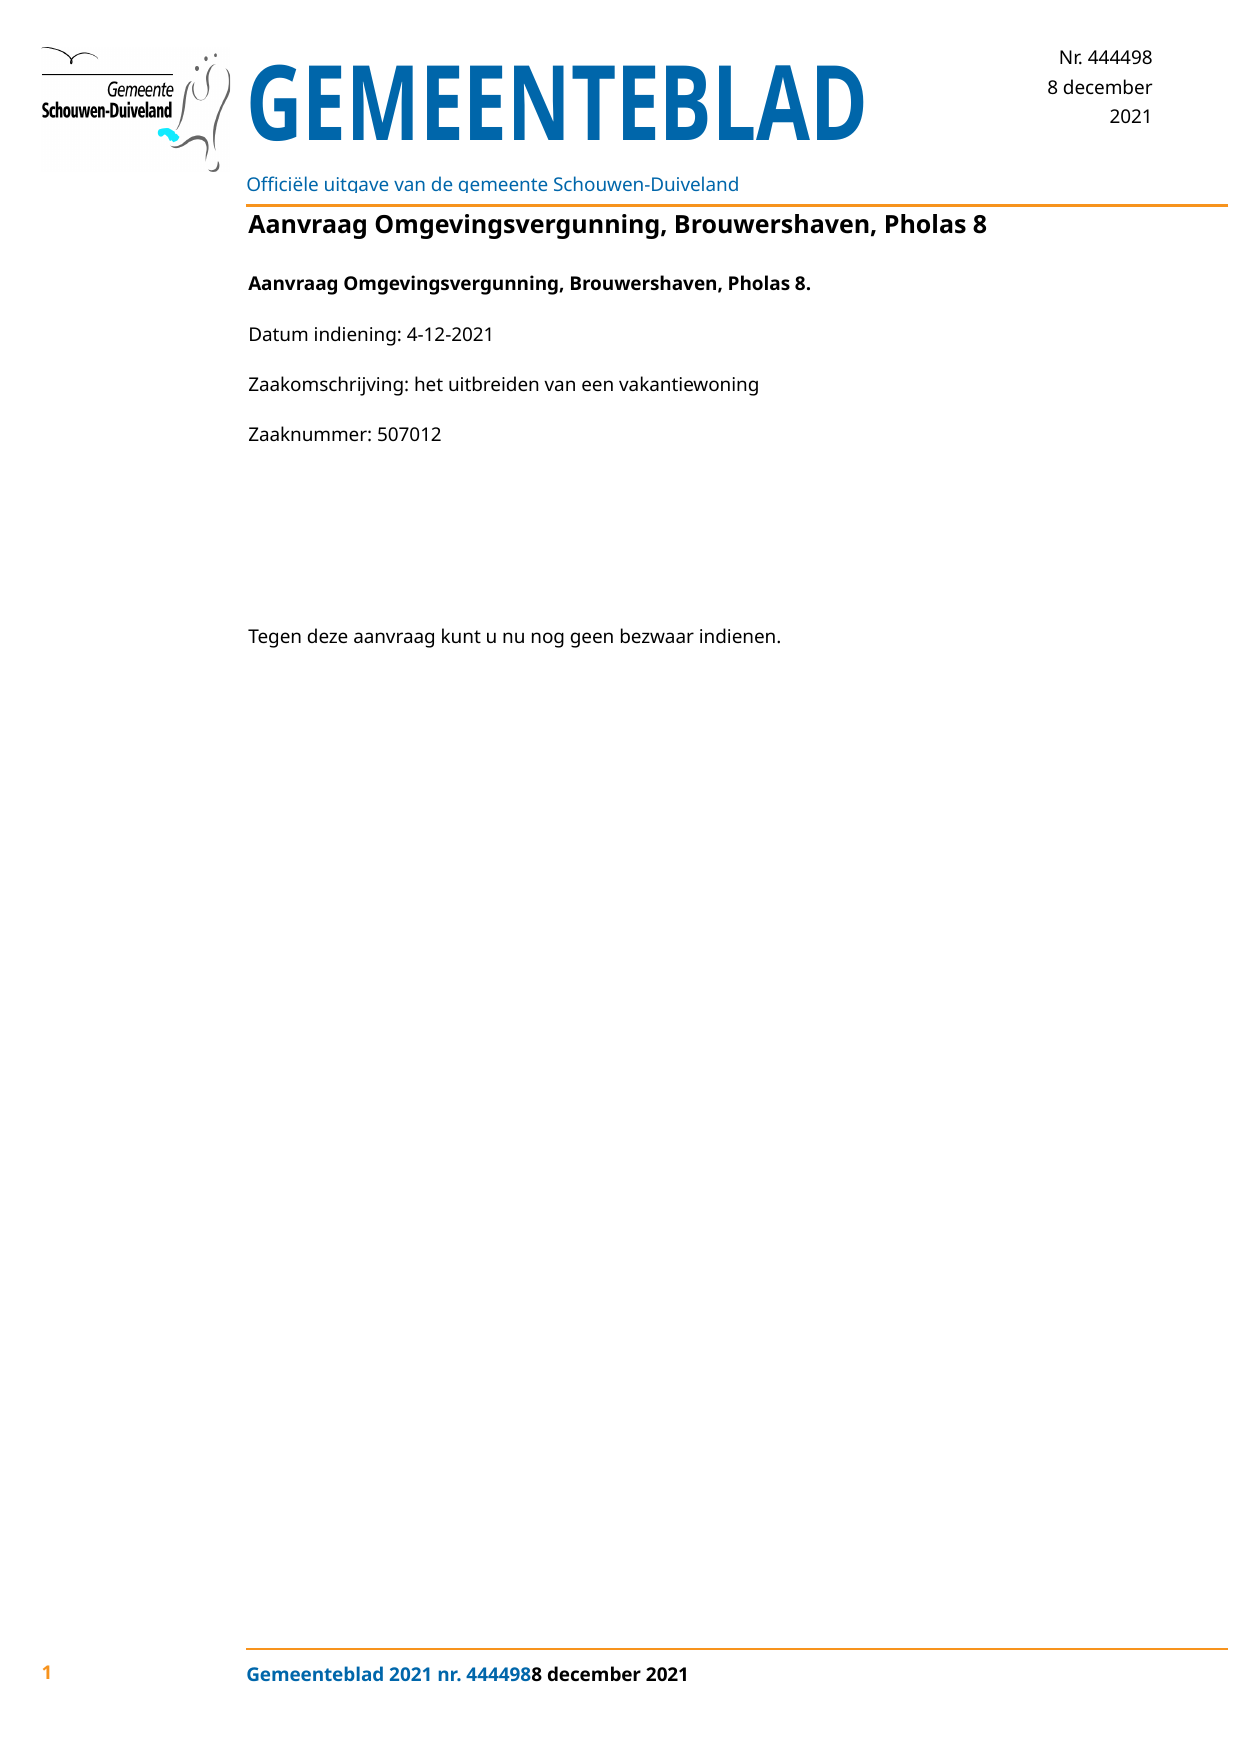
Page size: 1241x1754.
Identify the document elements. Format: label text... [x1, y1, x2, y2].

text Datum indiening: 4-12-2021 [248, 321, 1152, 346]
text Tegen deze aanvraag kunt u nu nog geen bezwaar indienen. [248, 623, 1152, 649]
text Aanvraag Omgevingsvergunning, Brouwershaven, Pholas 8 [248, 207, 1152, 241]
text Aanvraag Omgevingsvergunning, Brouwershaven, Pholas 8. [248, 270, 1152, 296]
picture [41, 47, 231, 172]
text Zaaknummer: 507012 [248, 422, 1152, 447]
text Zaakomschrijving: het uitbreiden van een vakantiewoning [248, 371, 1152, 397]
